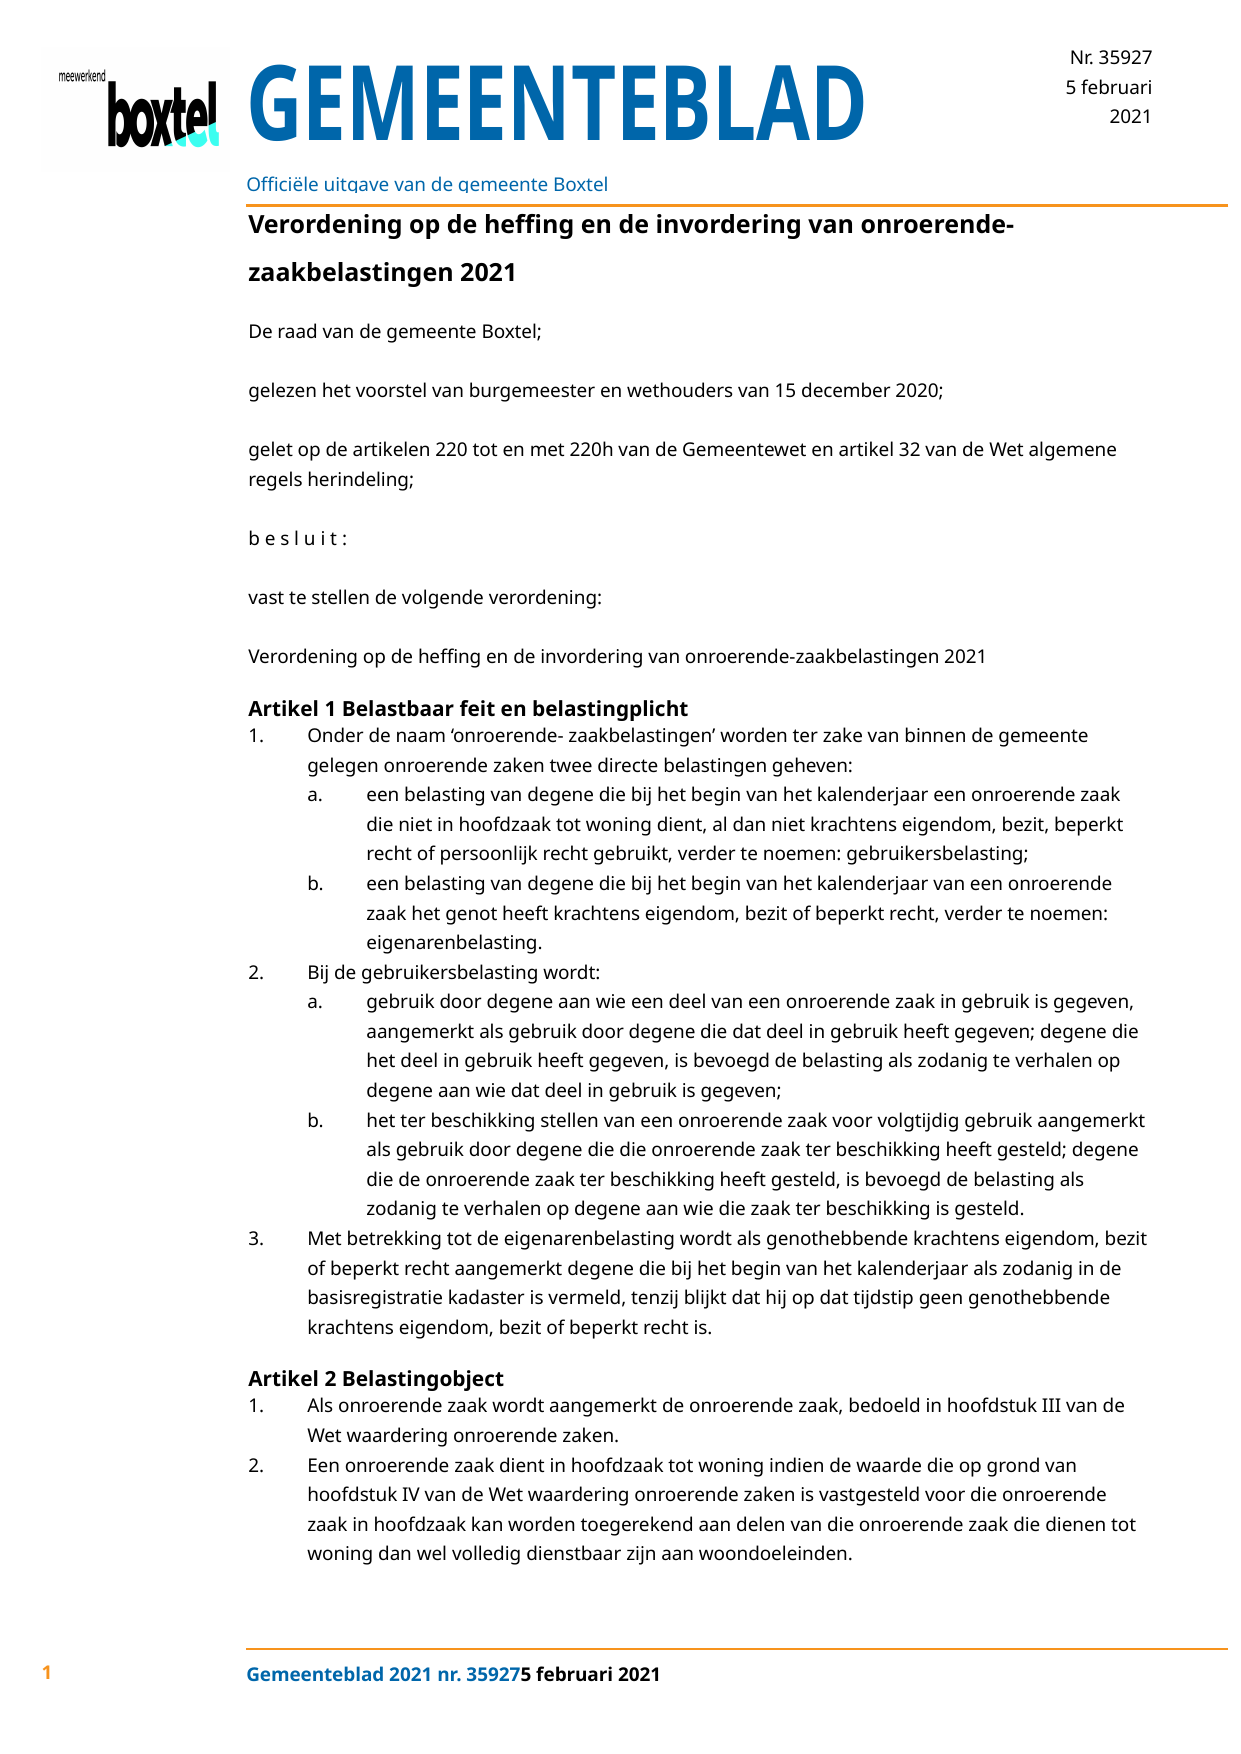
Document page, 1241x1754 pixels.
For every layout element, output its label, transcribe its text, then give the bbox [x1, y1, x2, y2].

text De raad van de gemeente Boxtel; [248, 318, 1152, 344]
text b e s l u i t : [248, 525, 1152, 551]
text Artikel 2 Belastingobject [248, 1364, 1152, 1393]
picture [41, 47, 231, 172]
list gebruik door degene aan wie een deel van een onroerende zaak in gebruik is gegeven, aangemerkt als gebruik door degene die dat deel in gebruik heeft gegeven; degene die het deel in gebruik heeft gegeven, is bevoegd de belasting als zodanig te verhalen op degene aan wie dat deel in gebruik is gegeven; [307, 988, 1152, 1103]
text Verordening op de heffing en de invordering van onroerende-zaakbelastingen 2021 [248, 207, 1152, 288]
list Bij de gebruikersbelasting wordt: [248, 959, 1152, 984]
list een belasting van degene die bij het begin van het kalenderjaar van een onroerende zaak het genot heeft krachtens eigendom, bezit of beperkt recht, verder te noemen: eigenarenbelasting. [307, 870, 1152, 955]
list Als onroerende zaak wordt aangemerkt de onroerende zaak, bedoeld in hoofdstuk III van de Wet waardering onroerende zaken. [248, 1393, 1152, 1448]
list Een onroerende zaak dient in hoofdzaak tot woning indien de waarde die op grond van hoofdstuk IV van de Wet waardering onroerende zaken is vastgesteld voor die onroerende zaak in hoofdzaak kan worden toegerekend aan delen van die onroerende zaak die dienen tot woning dan wel volledig dienstbaar zijn aan woondoeleinden. [248, 1452, 1152, 1566]
text vast te stellen de volgende verordening: [248, 584, 1152, 610]
text gelet op de artikelen 220 tot en met 220h van de Gemeentewet en artikel 32 van de Wet algemene regels herindeling; [248, 436, 1152, 492]
list een belasting van degene die bij het begin van het kalenderjaar een onroerende zaak die niet in hoofdzaak tot woning dient, al dan niet krachtens eigendom, bezit, beperkt recht of persoonlijk recht gebruikt, verder te noemen: gebruikersbelasting; [307, 781, 1152, 866]
text gelezen het voorstel van burgemeester en wethouders van 15 december 2020; [248, 377, 1152, 403]
list Met betrekking tot de eigenarenbelasting wordt als genothebbende krachtens eigendom, bezit of beperkt recht aangemerkt degene die bij het begin van het kalenderjaar als zodanig in de basisregistratie kadaster is vermeld, tenzij blijkt dat hij op dat tijdstip geen genothebbende krachtens eigendom, bezit of beperkt recht is. [248, 1225, 1152, 1339]
text Verordening op de heffing en de invordering van onroerende-zaakbelastingen 2021 [248, 643, 1152, 669]
list het ter beschikking stellen van een onroerende zaak voor volgtijdig gebruik aangemerkt als gebruik door degene die die onroerende zaak ter beschikking heeft gesteld; degene die de onroerende zaak ter beschikking heeft gesteld, is bevoegd de belasting als zodanig te verhalen op degene aan wie die zaak ter beschikking is gesteld. [307, 1107, 1152, 1221]
list Onder de naam ‘onroerende- zaakbelastingen’ worden ter zake van binnen de gemeente gelegen onroerende zaken twee directe belastingen geheven: [248, 722, 1152, 777]
text Artikel 1 Belastbaar feit en belastingplicht [248, 694, 1152, 722]
